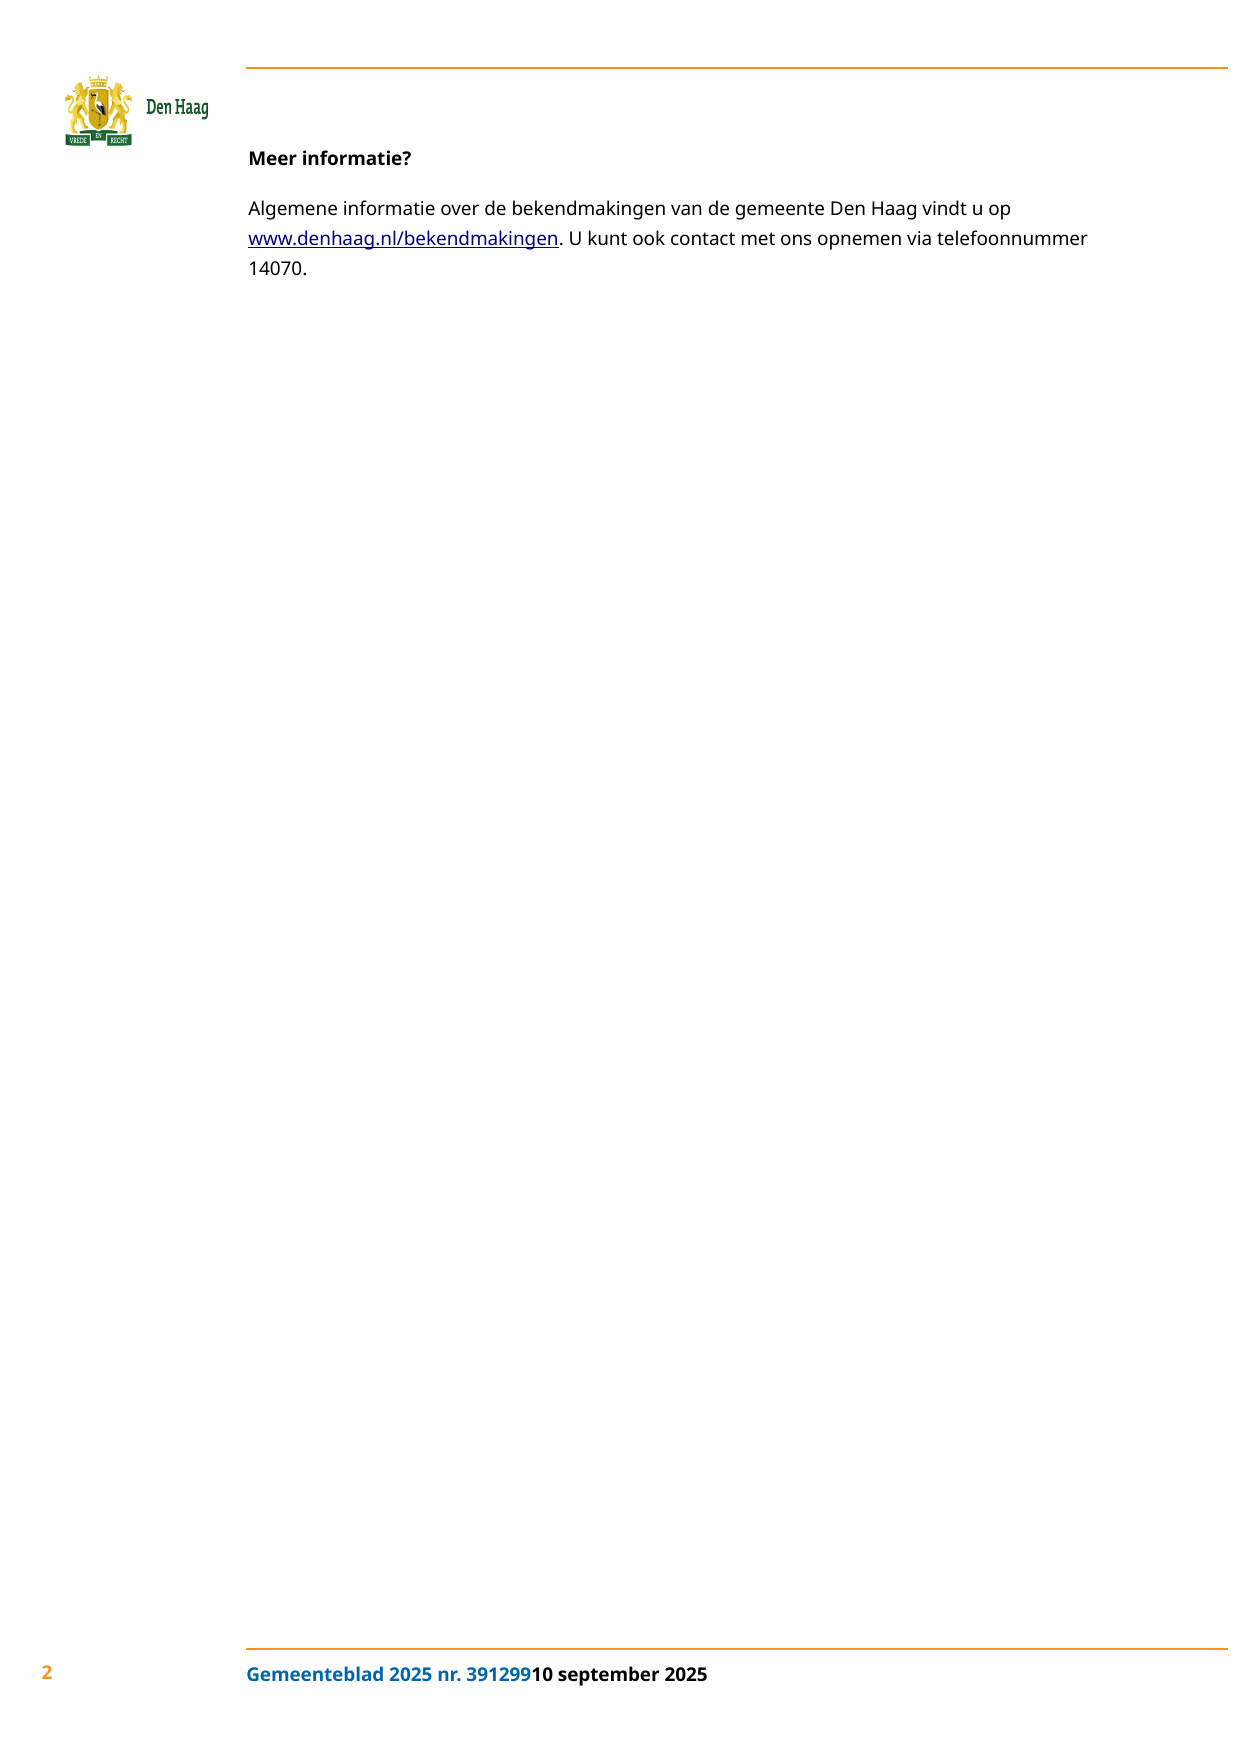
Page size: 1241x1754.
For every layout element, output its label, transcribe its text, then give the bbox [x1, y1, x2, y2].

text Algemene informatie over de bekendmakingen van de gemeente Den Haag vindt u op www.denhaag.nl/bekendmakingen. U kunt ook contact met ons opnemen via telefoonnummer 14070. [248, 196, 1152, 281]
picture [41, 47, 231, 172]
text Meer informatie? [248, 145, 1152, 171]
